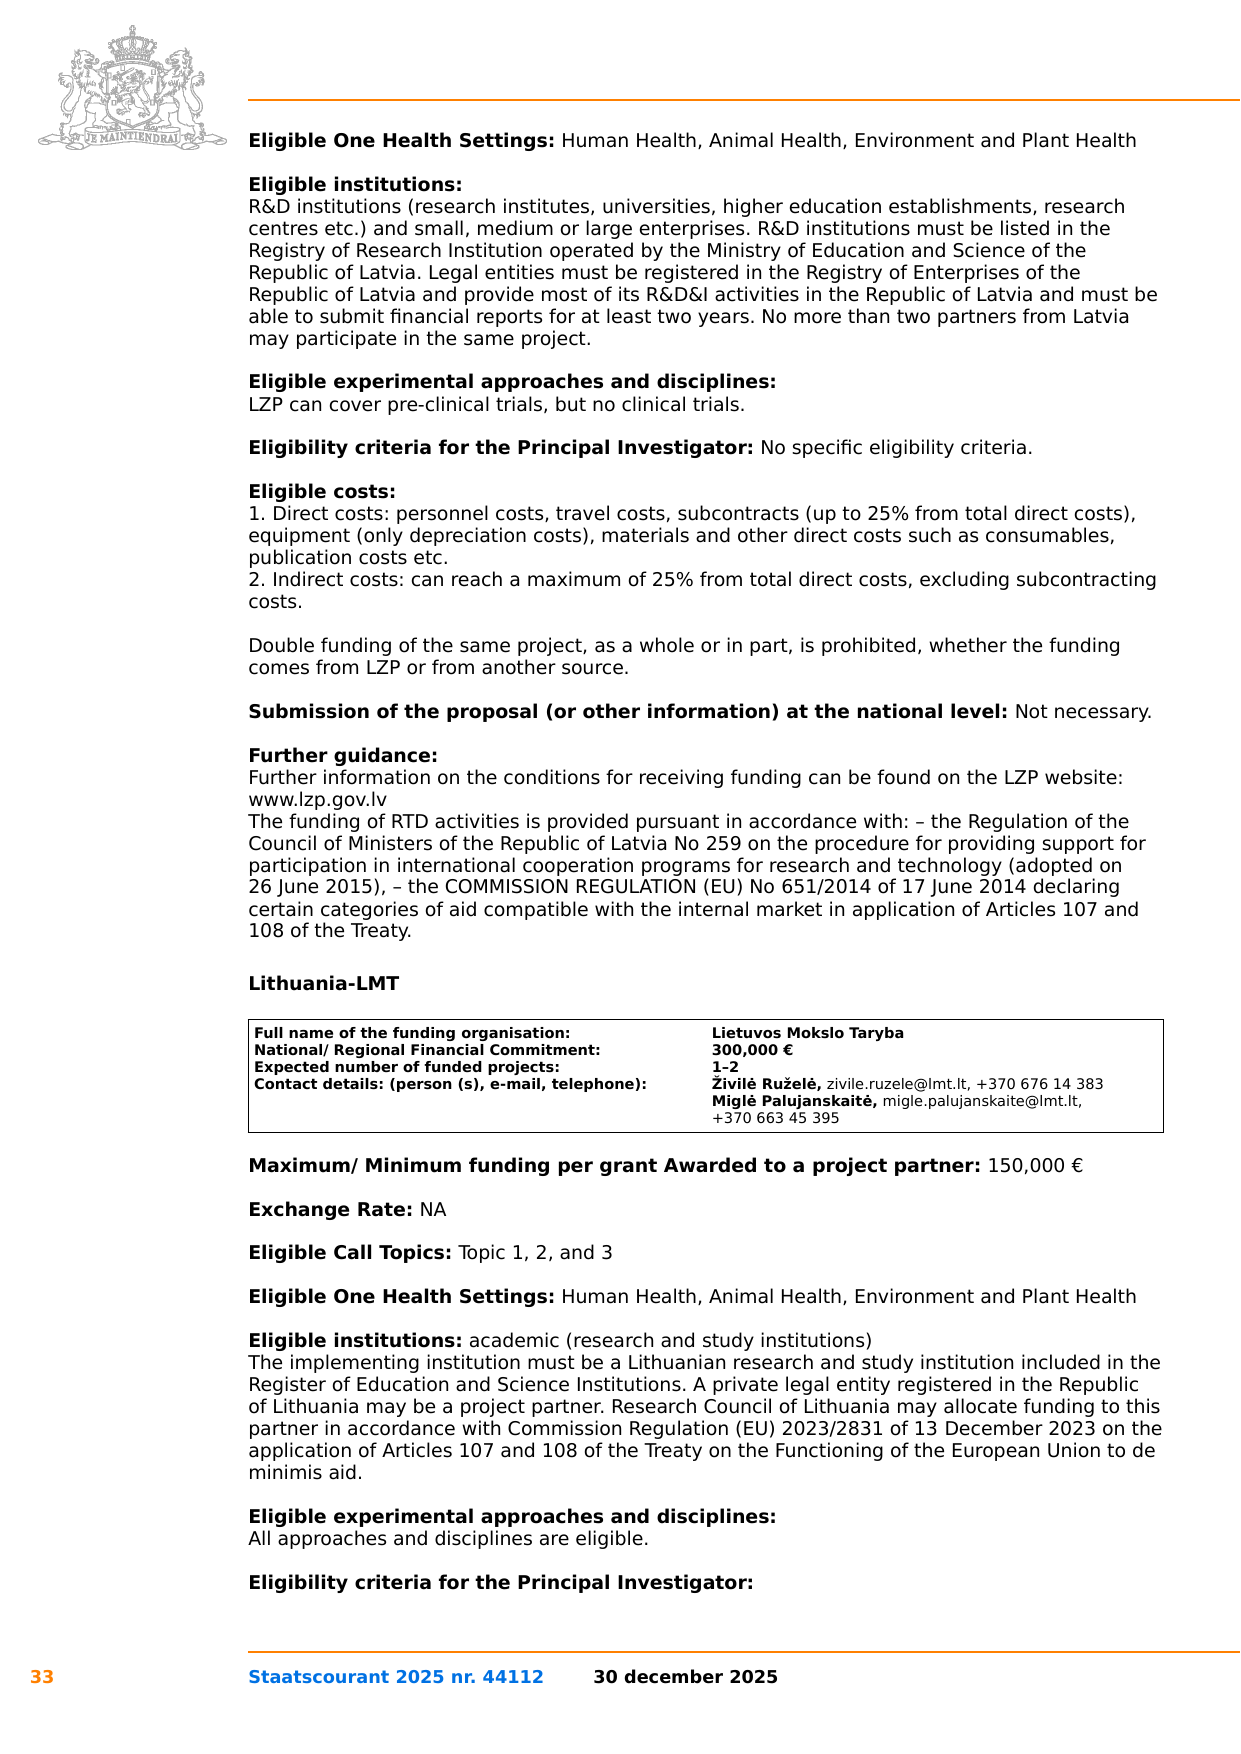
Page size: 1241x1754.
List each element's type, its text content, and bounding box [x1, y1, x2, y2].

text Eligible experimental approaches and disciplines: [248, 1506, 1163, 1528]
table_header Full name of the funding organisation: [249, 1020, 706, 1042]
text Maximum/ Minimum funding per grant Awarded to a project partner: 150,000 € [248, 1154, 1163, 1177]
subtitle Lithuania-LMT [248, 972, 1163, 994]
text Eligibility criteria for the Principal Investigator: No specific eligibility criteria. [248, 437, 1163, 459]
text Eligible institutions: [248, 174, 1163, 196]
text Exchange Rate: NA [248, 1198, 1163, 1220]
table_cell 1–2 [706, 1059, 1163, 1076]
text Further guidance: [248, 744, 1163, 767]
text Further information on the conditions for receiving funding can be found on the LZP website: www.lzp.gov.lv [248, 767, 1163, 811]
text 1. Direct costs: personnel costs, travel costs, subcontracts (up to 25% from total direct costs), equipment (only depreciation costs), materials and other direct costs such as consumables, publication costs etc. [248, 503, 1163, 569]
table_header Lietuvos Mokslo Taryba [706, 1020, 1163, 1042]
text R&D institutions (research institutes, universities, higher education establishments, research centres etc.) and small, medium or large enterprises. R&D institutions must be listed in the Registry of Research Institution operated by the Ministry of Education and Science of the Republic of Latvia. Legal entities must be registered in the Registry of Enterprises of the Republic of Latvia and provide most of its R&D&I activities in the Republic of Latvia and must be able to submit financial reports for at least two years. No more than two partners from Latvia may participate in the same project. [248, 196, 1163, 349]
text 2. Indirect costs: can reach a maximum of 25% from total direct costs, excluding subcontracting costs. [248, 569, 1163, 613]
text The funding of RTD activities is provided pursuant in accordance with: – the Regulation of the Council of Ministers of the Republic of Latvia No 259 on the procedure for providing support for participation in international cooperation programs for research and technology (adopted on 26 June 2015), – the COMMISSION REGULATION (EU) No 651/2014 of 17 June 2014 declaring certain categories of aid compatible with the internal market in application of Articles 107 and 108 of the Treaty. [248, 811, 1163, 942]
text Eligible experimental approaches and disciplines: [248, 371, 1163, 393]
text Eligible institutions: academic (research and study institutions) [248, 1330, 1163, 1352]
picture [38, 25, 227, 150]
text LZP can cover pre-clinical trials, but no clinical trials. [248, 393, 1163, 415]
text Eligible One Health Settings: Human Health, Animal Health, Environment and Plant Health [248, 1286, 1163, 1308]
text All approaches and disciplines are eligible. [248, 1528, 1163, 1550]
table_cell Živilė Ruželė, zivile.ruzele@lmt.lt, +370 676 14 383 Miglė Palujanskaitė, migle.palujanskaite@lmt.lt, +370 663 45 395 [706, 1076, 1163, 1132]
text Eligibility criteria for the Principal Investigator: [248, 1572, 1163, 1593]
text Double funding of the same project, as a whole or in part, is prohibited, whether the funding comes from LZP or from another source. [248, 635, 1163, 679]
text The implementing institution must be a Lithuanian research and study institution included in the Register of Education and Science Institutions. A private legal entity registered in the Republic of Lithuania may be a project partner. Research Council of Lithuania may allocate funding to this partner in accordance with Commission Regulation (EU) 2023/2831 of 13 December 2023 on the application of Articles 107 and 108 of the Treaty on the Functioning of the European Union to de minimis aid. [248, 1352, 1163, 1484]
table_cell Expected number of funded projects: [249, 1059, 706, 1076]
table_cell 300,000 € [706, 1042, 1163, 1059]
text Submission of the proposal (or other information) at the national level: Not necessary. [248, 701, 1163, 723]
table_cell National/ Regional Financial Commitment: [249, 1042, 706, 1059]
text Eligible One Health Settings: Human Health, Animal Health, Environment and Plant Health [248, 130, 1163, 152]
text Eligible costs: [248, 481, 1163, 503]
text Eligible Call Topics: Topic 1, 2, and 3 [248, 1242, 1163, 1264]
table_cell Contact details: (person (s), e-mail, telephone): [249, 1076, 706, 1132]
